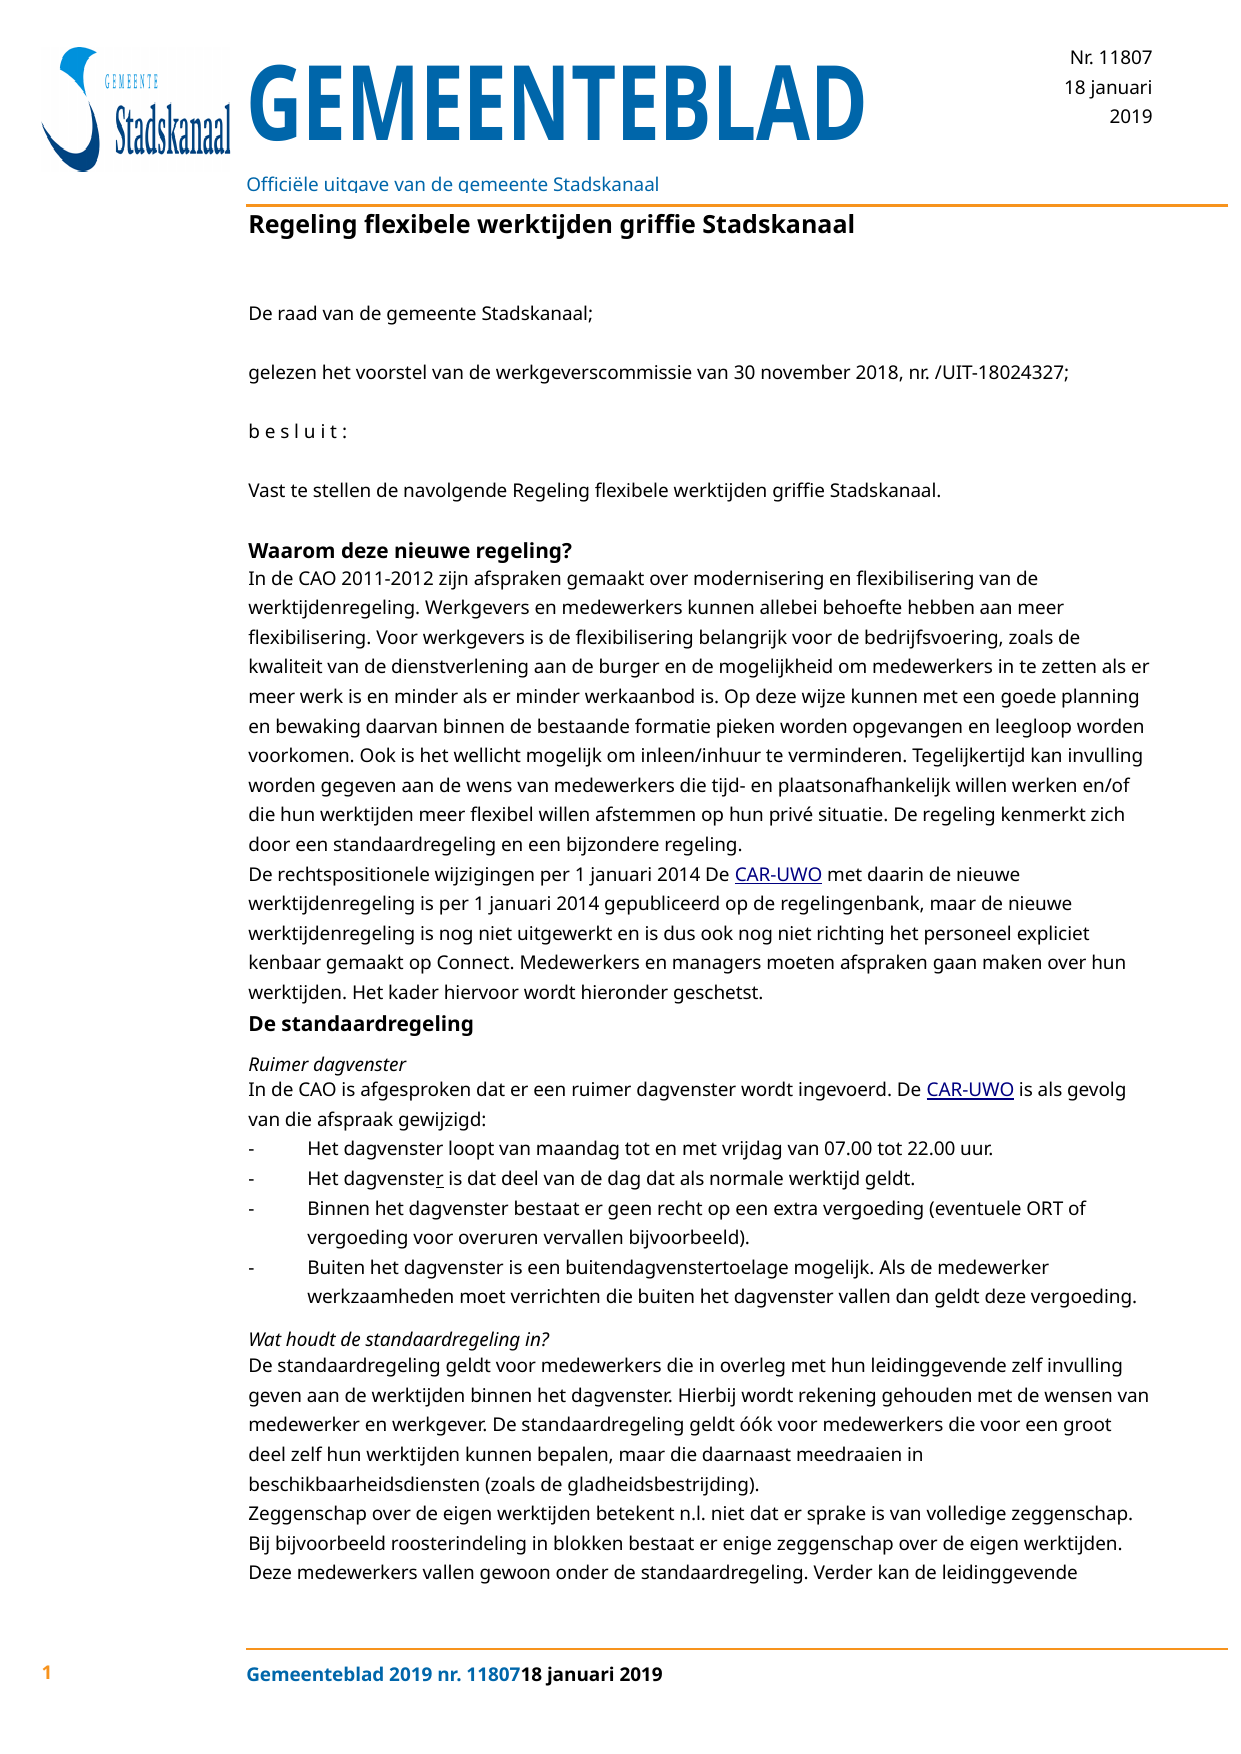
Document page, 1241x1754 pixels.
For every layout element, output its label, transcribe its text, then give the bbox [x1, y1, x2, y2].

list Buiten het dagvenster is een buitendagvenstertoelage mogelijk. Als de medewerker werkzaamheden moet verrichten die buiten het dagvenster vallen dan geldt deze vergoeding. [248, 1254, 1152, 1309]
picture [41, 47, 231, 172]
list Binnen het dagvenster bestaat er geen recht op een extra vergoeding (eventuele ORT of vergoeding voor overuren vervallen bijvoorbeeld). [248, 1195, 1152, 1250]
text Vast te stellen de navolgende Regeling flexibele werktijden griffie Stadskanaal. [248, 477, 1152, 503]
text De rechtspositionele wijzigingen per 1 januari 2014 De CAR-UWO met daarin de nieuwe werktijdenregeling is per 1 januari 2014 gepubliceerd op de regelingenbank, maar de nieuwe werktijdenregeling is nog niet uitgewerkt en is dus ook nog niet richting het personeel expliciet kenbaar gemaakt op Connect. Medewerkers en managers moeten afspraken gaan maken over hun werktijden. Het kader hiervoor wordt hieronder geschetst. [248, 861, 1152, 1005]
text Wat houdt de standaardregeling in? [248, 1327, 1152, 1352]
text Waarom deze nieuwe regeling? [248, 537, 1152, 565]
text gelezen het voorstel van de werkgeverscommissie van 30 november 2018, nr. /UIT-18024327; [248, 359, 1152, 385]
text In de CAO 2011-2012 zijn afspraken gemaakt over modernisering en flexibilisering van de werktijdenregeling. Werkgevers en medewerkers kunnen allebei behoefte hebben aan meer flexibilisering. Voor werkgevers is de flexibilisering belangrijk voor de bedrijfsvoering, zoals de kwaliteit van de dienstverlening aan de burger en de mogelijkheid om medewerkers in te zetten als er meer werk is en minder als er minder werkaanbod is. Op deze wijze kunnen met een goede planning en bewaking daarvan binnen de bestaande formatie pieken worden opgevangen en leegloop worden voorkomen. Ook is het wellicht mogelijk om inleen/inhuur te verminderen. Tegelijkertijd kan invulling worden gegeven aan de wens van medewerkers die tijd- en plaatsonafhankelijk willen werken en/of die hun werktijden meer flexibel willen afstemmen op hun privé situatie. De regeling kenmerkt zich door een standaardregeling en een bijzondere regeling. [248, 565, 1152, 857]
text b e s l u i t : [248, 418, 1152, 444]
text De standaardregeling [248, 1009, 1152, 1037]
text Zeggenschap over de eigen werktijden betekent n.l. niet dat er sprake is van volledige zeggenschap. Bij bijvoorbeeld roosterindeling in blokken bestaat er enige zeggenschap over de eigen werktijden. Deze medewerkers vallen gewoon onder de standaardregeling. Verder kan de leidinggevende [248, 1500, 1152, 1585]
text De standaardregeling geldt voor medewerkers die in overleg met hun leidinggevende zelf invulling geven aan de werktijden binnen het dagvenster. Hierbij wordt rekening gehouden met de wensen van medewerker en werkgever. De standaardregeling geldt óók voor medewerkers die voor een groot deel zelf hun werktijden kunnen bepalen, maar die daarnaast meedraaien in beschikbaarheidsdiensten (zoals de gladheidsbestrijding). [248, 1352, 1152, 1496]
text Ruimer dagvenster [248, 1051, 1152, 1076]
text Regeling flexibele werktijden griffie Stadskanaal [248, 207, 1152, 241]
text In de CAO is afgesproken dat er een ruimer dagvenster wordt ingevoerd. De CAR-UWO is als gevolg van die afspraak gewijzigd: [248, 1076, 1152, 1132]
list Het dagvenster is dat deel van de dag dat als normale werktijd geldt. [248, 1165, 1152, 1191]
text De raad van de gemeente Stadskanaal; [248, 300, 1152, 326]
list Het dagvenster loopt van maandag tot en met vrijdag van 07.00 tot 22.00 uur. [248, 1136, 1152, 1161]
